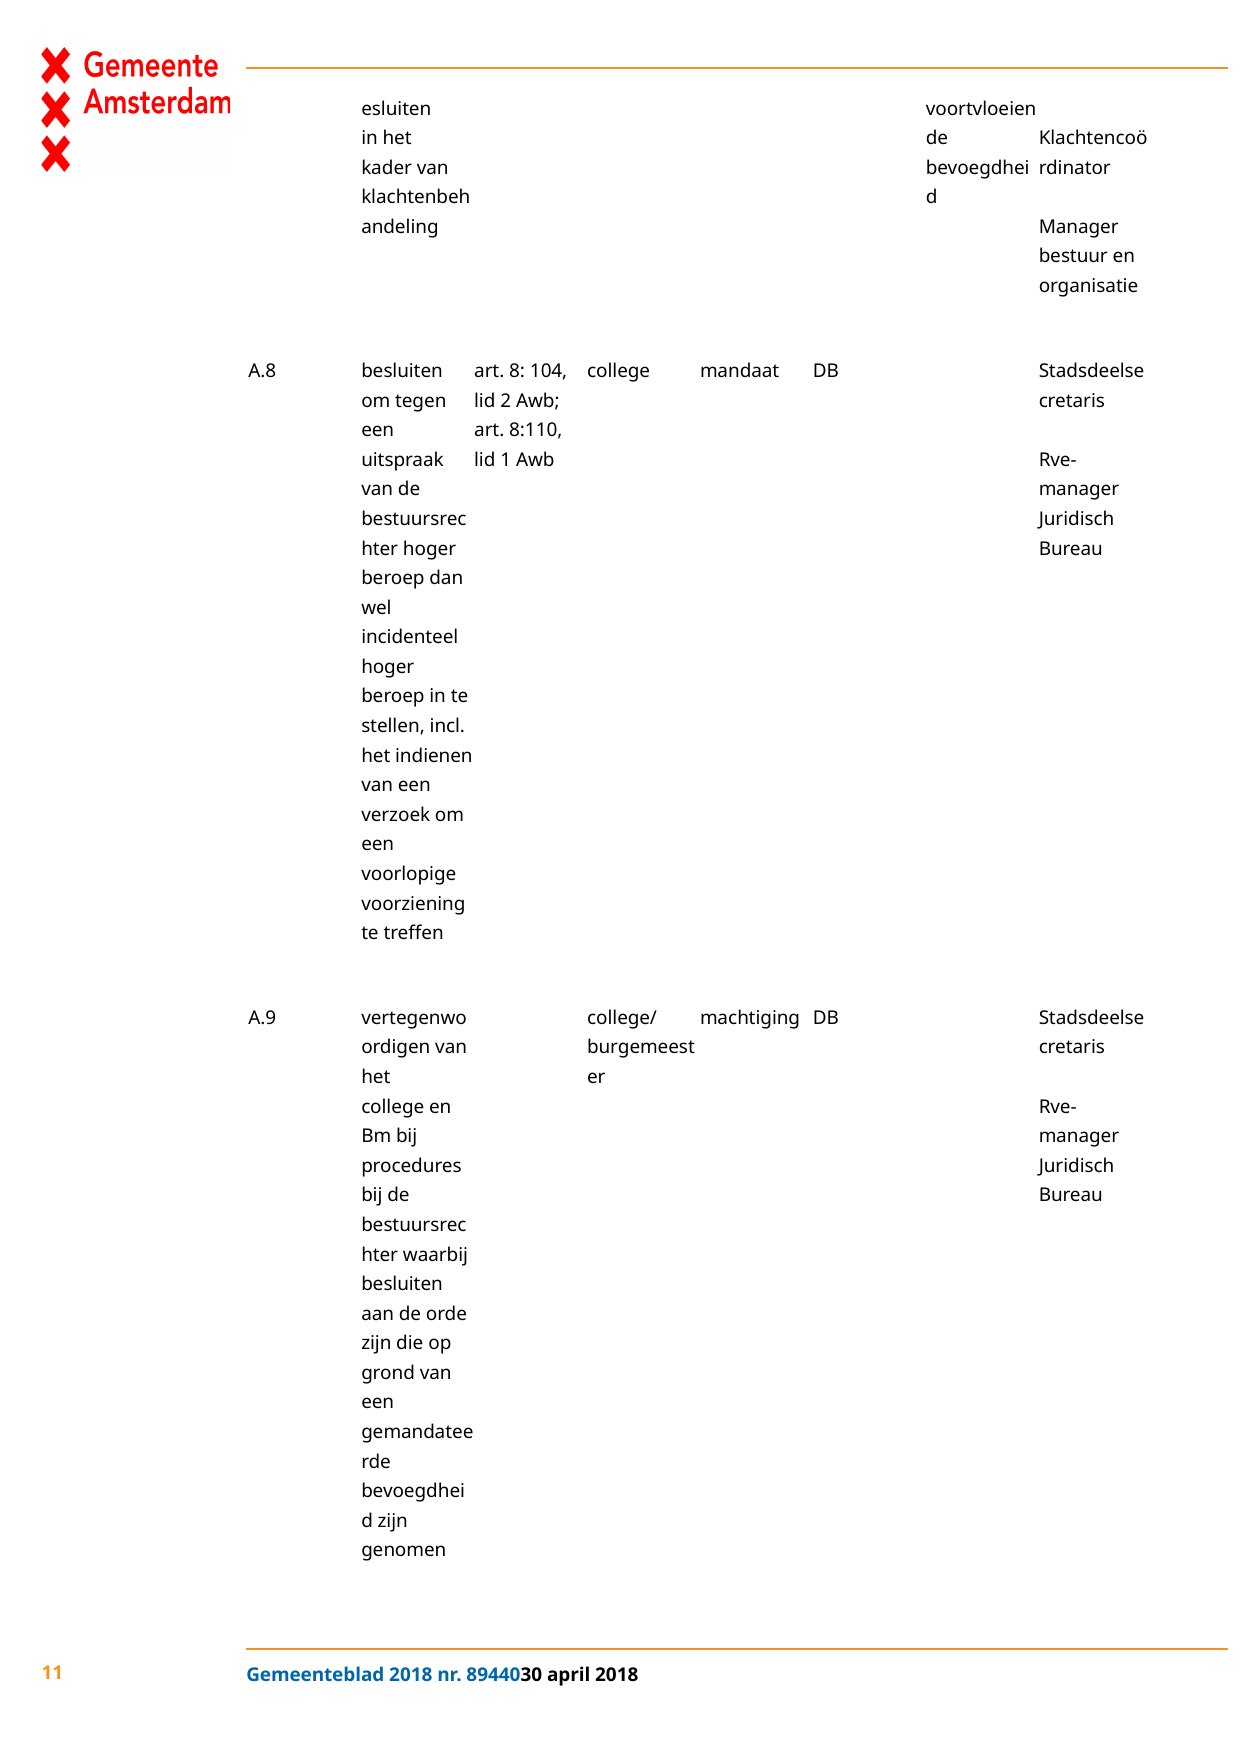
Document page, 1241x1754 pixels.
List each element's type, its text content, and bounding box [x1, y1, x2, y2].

table_cell A.8 [248, 328, 361, 974]
table_cell [248, 95, 361, 328]
table_cell DB [813, 975, 926, 1592]
table_cell [474, 95, 587, 328]
table_cell machtiging [700, 975, 813, 1592]
table_cell Klachtencoördinator Manager bestuur en organisatie [1039, 95, 1152, 328]
table_cell Stadsdeelsecretaris Rve-manager Juridisch Bureau [1039, 975, 1152, 1592]
table_cell college [587, 328, 700, 974]
table_cell [926, 975, 1038, 1592]
table_cell Stadsdeelsecretaris Rve-manager Juridisch Bureau [1039, 328, 1152, 974]
table_cell A.9 [248, 975, 361, 1592]
table_cell art. 8: 104, lid 2 Awb; art. 8:110, lid 1 Awb [474, 328, 587, 974]
table_cell [700, 95, 813, 328]
table_cell besluiten om tegen een uitspraak van de bestuursrechter hoger beroep dan wel incidenteel hoger beroep in te stellen, incl. het indienen van een verzoek om een voorlopige voorziening te treffen [361, 328, 474, 974]
table_cell [813, 95, 926, 328]
table_cell esluiten in het kader van klachtenbehandeling [361, 95, 474, 328]
table_cell mandaat [700, 328, 813, 974]
table_cell [587, 95, 700, 328]
table_cell DB [813, 328, 926, 974]
table_cell vertegenwoordigen van het college en Bm bij procedures bij de bestuursrechter waarbij besluiten aan de orde zijn die op grond van een gemandateerde bevoegdheid zijn genomen [361, 975, 474, 1592]
table_cell college/ burgemeester [587, 975, 700, 1592]
table_cell voortvloeiende bevoegdheid [926, 95, 1038, 328]
table_cell [474, 975, 587, 1592]
picture [41, 47, 231, 172]
table_cell [926, 328, 1038, 974]
